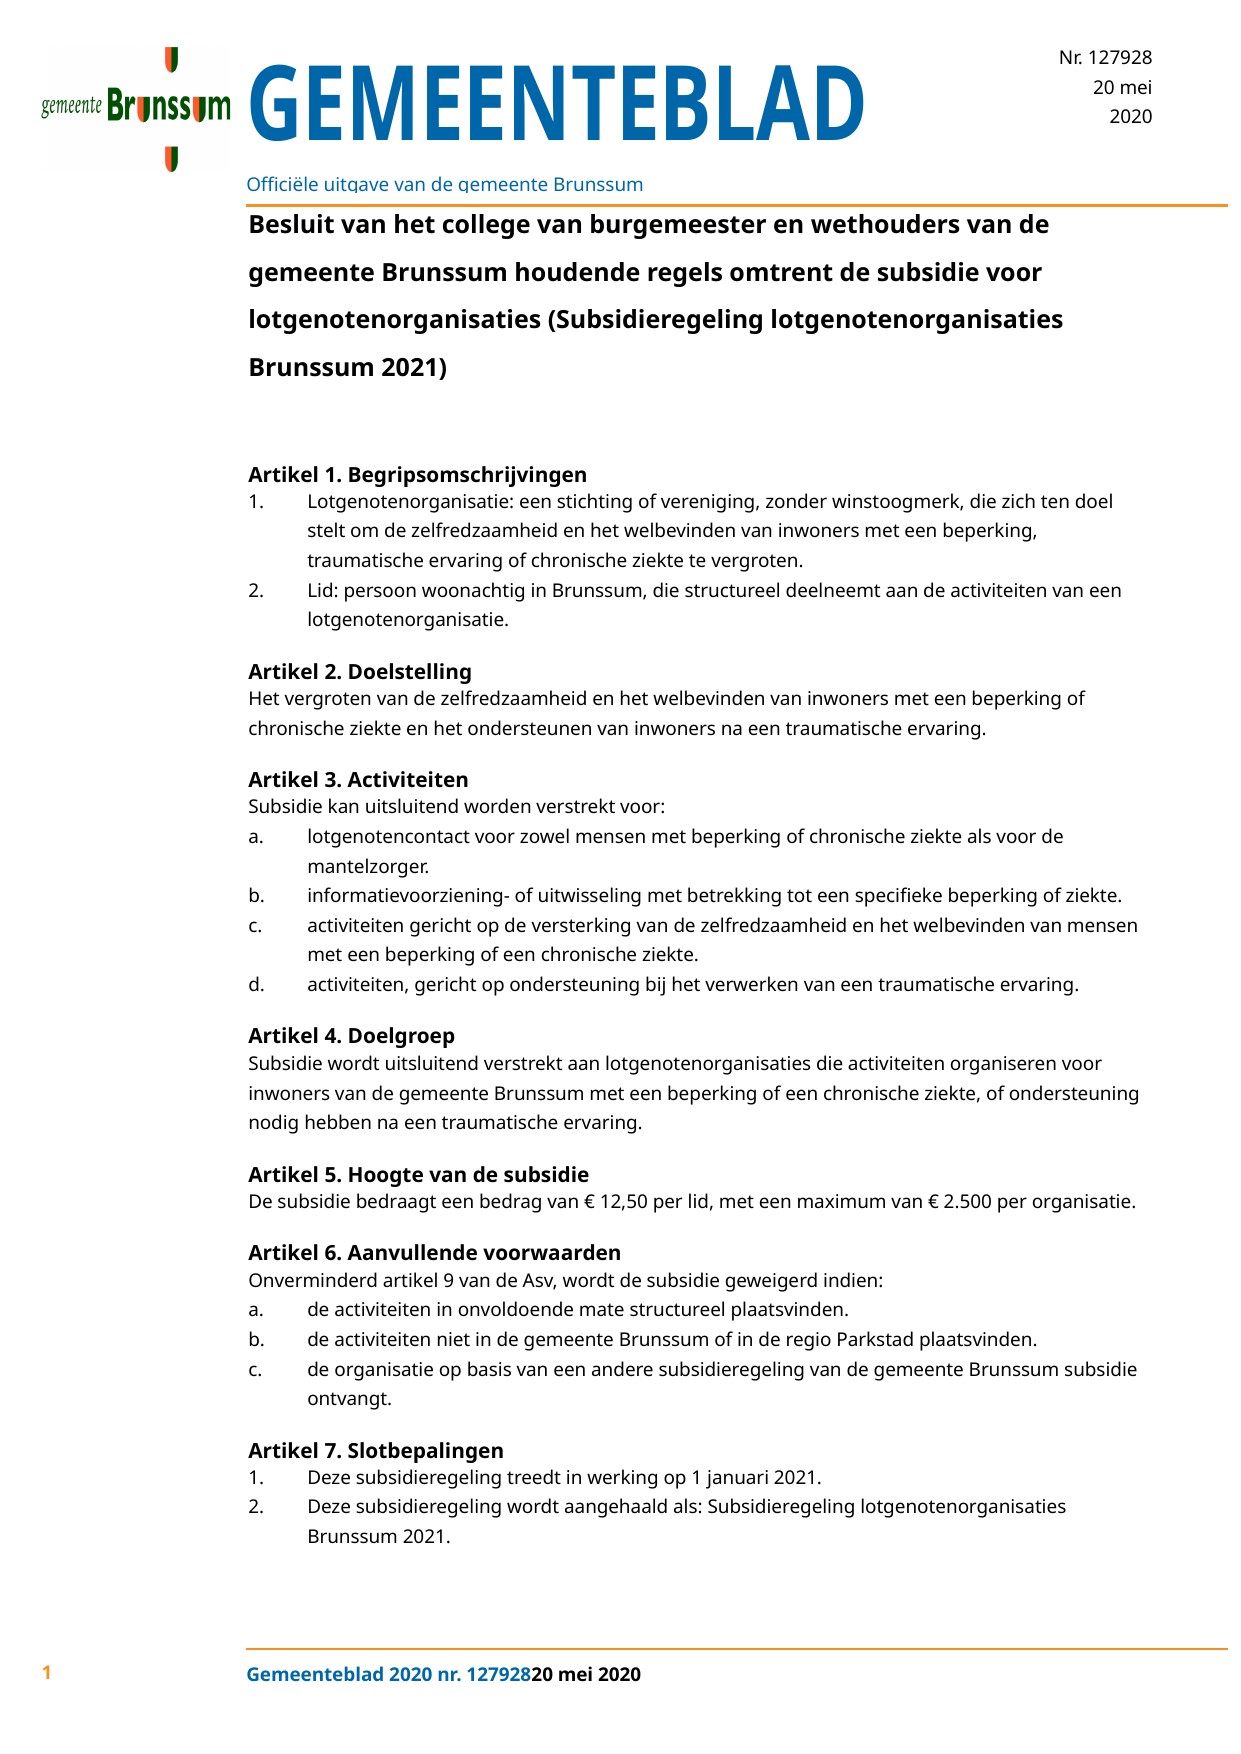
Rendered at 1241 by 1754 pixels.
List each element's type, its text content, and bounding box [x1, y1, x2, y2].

text Artikel 3. Activiteiten [248, 765, 1152, 794]
text De subsidie bedraagt een bedrag van € 12,50 per lid, met een maximum van € 2.500 per organisatie. [248, 1188, 1152, 1214]
text Artikel 7. Slotbepalingen [248, 1436, 1152, 1464]
text Artikel 2. Doelstelling [248, 657, 1152, 685]
text Artikel 5. Hoogte van de subsidie [248, 1160, 1152, 1188]
text Het vergroten van de zelfredzaamheid en het welbevinden van inwoners met een beperking of chronische ziekte en het ondersteunen van inwoners na een traumatische ervaring. [248, 685, 1152, 741]
text Onverminderd artikel 9 van de Asv, wordt de subsidie geweigerd indien: [248, 1267, 1152, 1293]
text Artikel 1. Begripsomschrijvingen [248, 460, 1152, 488]
list de activiteiten in onvoldoende mate structureel plaatsvinden. [248, 1297, 1152, 1322]
text Artikel 6. Aanvullende voorwaarden [248, 1238, 1152, 1267]
text Besluit van het college van burgemeester en wethouders van de gemeente Brunssum houdende regels omtrent de subsidie voor lotgenotenorganisaties (Subsidieregeling lotgenotenorganisaties Brunssum 2021) [248, 207, 1152, 384]
list Lotgenotenorganisatie: een stichting of vereniging, zonder winstoogmerk, die zich ten doel stelt om de zelfredzaamheid en het welbevinden van inwoners met een beperking, traumatische ervaring of chronische ziekte te vergroten. [248, 488, 1152, 573]
list informatievoorziening- of uitwisseling met betrekking tot een specifieke beperking of ziekte. [248, 882, 1152, 908]
text Subsidie kan uitsluitend worden verstrekt voor: [248, 794, 1152, 819]
picture [41, 47, 231, 172]
list de activiteiten niet in de gemeente Brunssum of in de regio Parkstad plaatsvinden. [248, 1326, 1152, 1352]
text Artikel 4. Doelgroep [248, 1022, 1152, 1050]
list lotgenotencontact voor zowel mensen met beperking of chronische ziekte als voor de mantelzorger. [248, 823, 1152, 879]
list Lid: persoon woonachtig in Brunssum, die structureel deelneemt aan de activiteiten van een lotgenotenorganisatie. [248, 577, 1152, 632]
list Deze subsidieregeling treedt in werking op 1 januari 2021. [248, 1464, 1152, 1490]
text Subsidie wordt uitsluitend verstrekt aan lotgenotenorganisaties die activiteiten organiseren voor inwoners van de gemeente Brunssum met een beperking of een chronische ziekte, of ondersteuning nodig hebben na een traumatische ervaring. [248, 1050, 1152, 1135]
list Deze subsidieregeling wordt aangehaald als: Subsidieregeling lotgenotenorganisaties Brunssum 2021. [248, 1494, 1152, 1549]
list activiteiten gericht op de versterking van de zelfredzaamheid en het welbevinden van mensen met een beperking of een chronische ziekte. [248, 912, 1152, 967]
list de organisatie op basis van een andere subsidieregeling van de gemeente Brunssum subsidie ontvangt. [248, 1356, 1152, 1411]
list activiteiten, gericht op ondersteuning bij het verwerken van een traumatische ervaring. [248, 971, 1152, 997]
